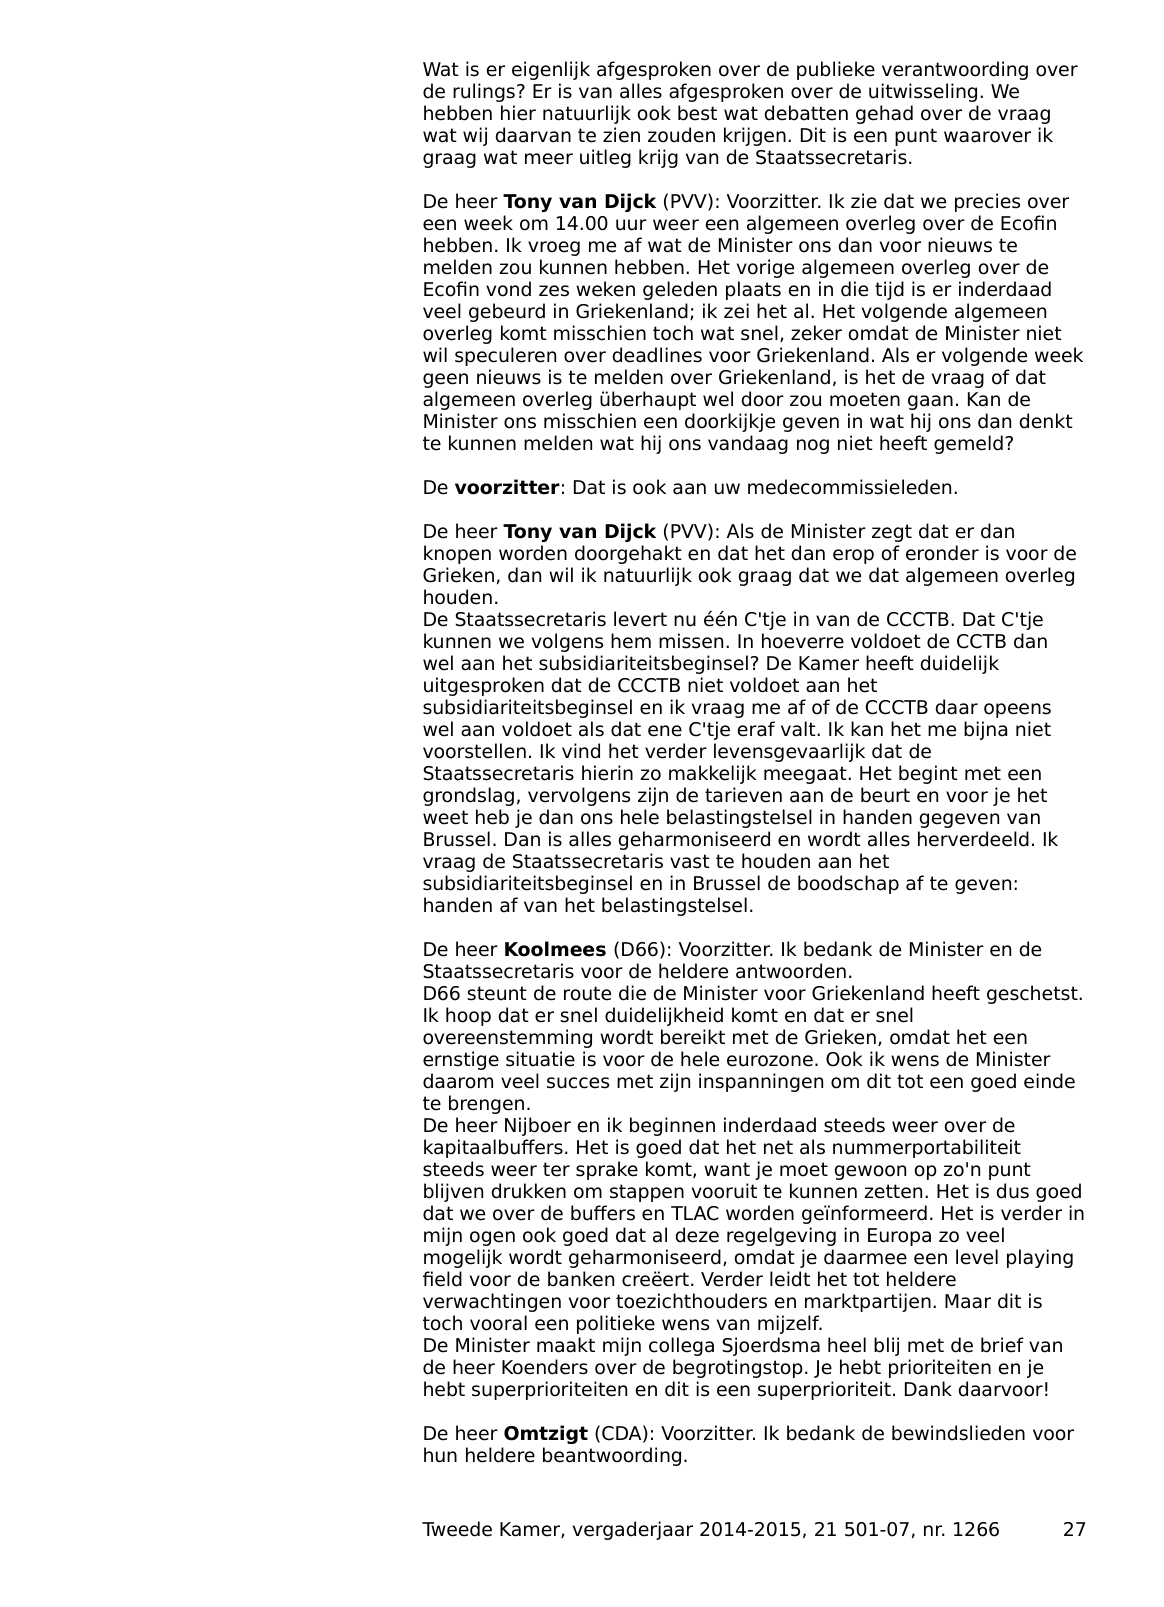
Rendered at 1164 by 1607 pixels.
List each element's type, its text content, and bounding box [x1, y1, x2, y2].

text De heer Tony van Dijck (PVV): Als de Minister zegt dat er dan knopen worden doorgehakt en dat het dan erop of eronder is voor de Grieken, dan wil ik natuurlijk ook graag dat we dat algemeen overleg houden. [422, 521, 1087, 609]
text De Minister maakt mijn collega Sjoerdsma heel blij met de brief van de heer Koenders over de begrotingstop. Je hebt prioriteiten en je hebt superprioriteiten en dit is een superprioriteit. Dank daarvoor! [422, 1335, 1087, 1401]
text De heer Nijboer en ik beginnen inderdaad steeds weer over de kapitaalbuffers. Het is goed dat het net als nummerportabiliteit steeds weer ter sprake komt, want je moet gewoon op zo'n punt blijven drukken om stappen vooruit te kunnen zetten. Het is dus goed dat we over de buffers en TLAC worden geïnformeerd. Het is verder in mijn ogen ook goed dat al deze regelgeving in Europa zo veel mogelijk wordt geharmoniseerd, omdat je daarmee een level playing field voor de banken creëert. Verder leidt het tot heldere verwachtingen voor toezichthouders en marktpartijen. Maar dit is toch vooral een politieke wens van mijzelf. [422, 1115, 1087, 1335]
text D66 steunt de route die de Minister voor Griekenland heeft geschetst. Ik hoop dat er snel duidelijkheid komt en dat er snel overeenstemming wordt bereikt met de Grieken, omdat het een ernstige situatie is voor de hele eurozone. Ook ik wens de Minister daarom veel succes met zijn inspanningen om dit tot een goed einde te brengen. [422, 983, 1087, 1115]
text De heer Tony van Dijck (PVV): Voorzitter. Ik zie dat we precies over een week om 14.00 uur weer een algemeen overleg over de Ecofin hebben. Ik vroeg me af wat de Minister ons dan voor nieuws te melden zou kunnen hebben. Het vorige algemeen overleg over de Ecofin vond zes weken geleden plaats en in die tijd is er inderdaad veel gebeurd in Griekenland; ik zei het al. Het volgende algemeen overleg komt misschien toch wat snel, zeker omdat de Minister niet wil speculeren over deadlines voor Griekenland. Als er volgende week geen nieuws is te melden over Griekenland, is het de vraag of dat algemeen overleg überhaupt wel door zou moeten gaan. Kan de Minister ons misschien een doorkijkje geven in wat hij ons dan denkt te kunnen melden wat hij ons vandaag nog niet heeft gemeld? [422, 191, 1087, 455]
text De voorzitter: Dat is ook aan uw medecommissieleden. [422, 477, 1087, 499]
text De Staatssecretaris levert nu één C'tje in van de CCCTB. Dat C'tje kunnen we volgens hem missen. In hoeverre voldoet de CCTB dan wel aan het subsidiariteitsbeginsel? De Kamer heeft duidelijk uitgesproken dat de CCCTB niet voldoet aan het subsidiariteitsbeginsel en ik vraag me af of de CCCTB daar opeens wel aan voldoet als dat ene C'tje eraf valt. Ik kan het me bijna niet voorstellen. Ik vind het verder levensgevaarlijk dat de Staatssecretaris hierin zo makkelijk meegaat. Het begint met een grondslag, vervolgens zijn de tarieven aan de beurt en voor je het weet heb je dan ons hele belastingstelsel in handen gegeven van Brussel. Dan is alles geharmoniseerd en wordt alles herverdeeld. Ik vraag de Staatssecretaris vast te houden aan het subsidiariteitsbeginsel en in Brussel de boodschap af te geven: handen af van het belastingstelsel. [422, 609, 1087, 917]
text De heer Koolmees (D66): Voorzitter. Ik bedank de Minister en de Staatssecretaris voor de heldere antwoorden. [422, 939, 1087, 983]
text Wat is er eigenlijk afgesproken over de publieke verantwoording over de rulings? Er is van alles afgesproken over de uitwisseling. We hebben hier natuurlijk ook best wat debatten gehad over de vraag wat wij daarvan te zien zouden krijgen. Dit is een punt waarover ik graag wat meer uitleg krijg van de Staatssecretaris. [422, 59, 1087, 169]
text De heer Omtzigt (CDA): Voorzitter. Ik bedank de bewindslieden voor hun heldere beantwoording. [422, 1423, 1087, 1467]
